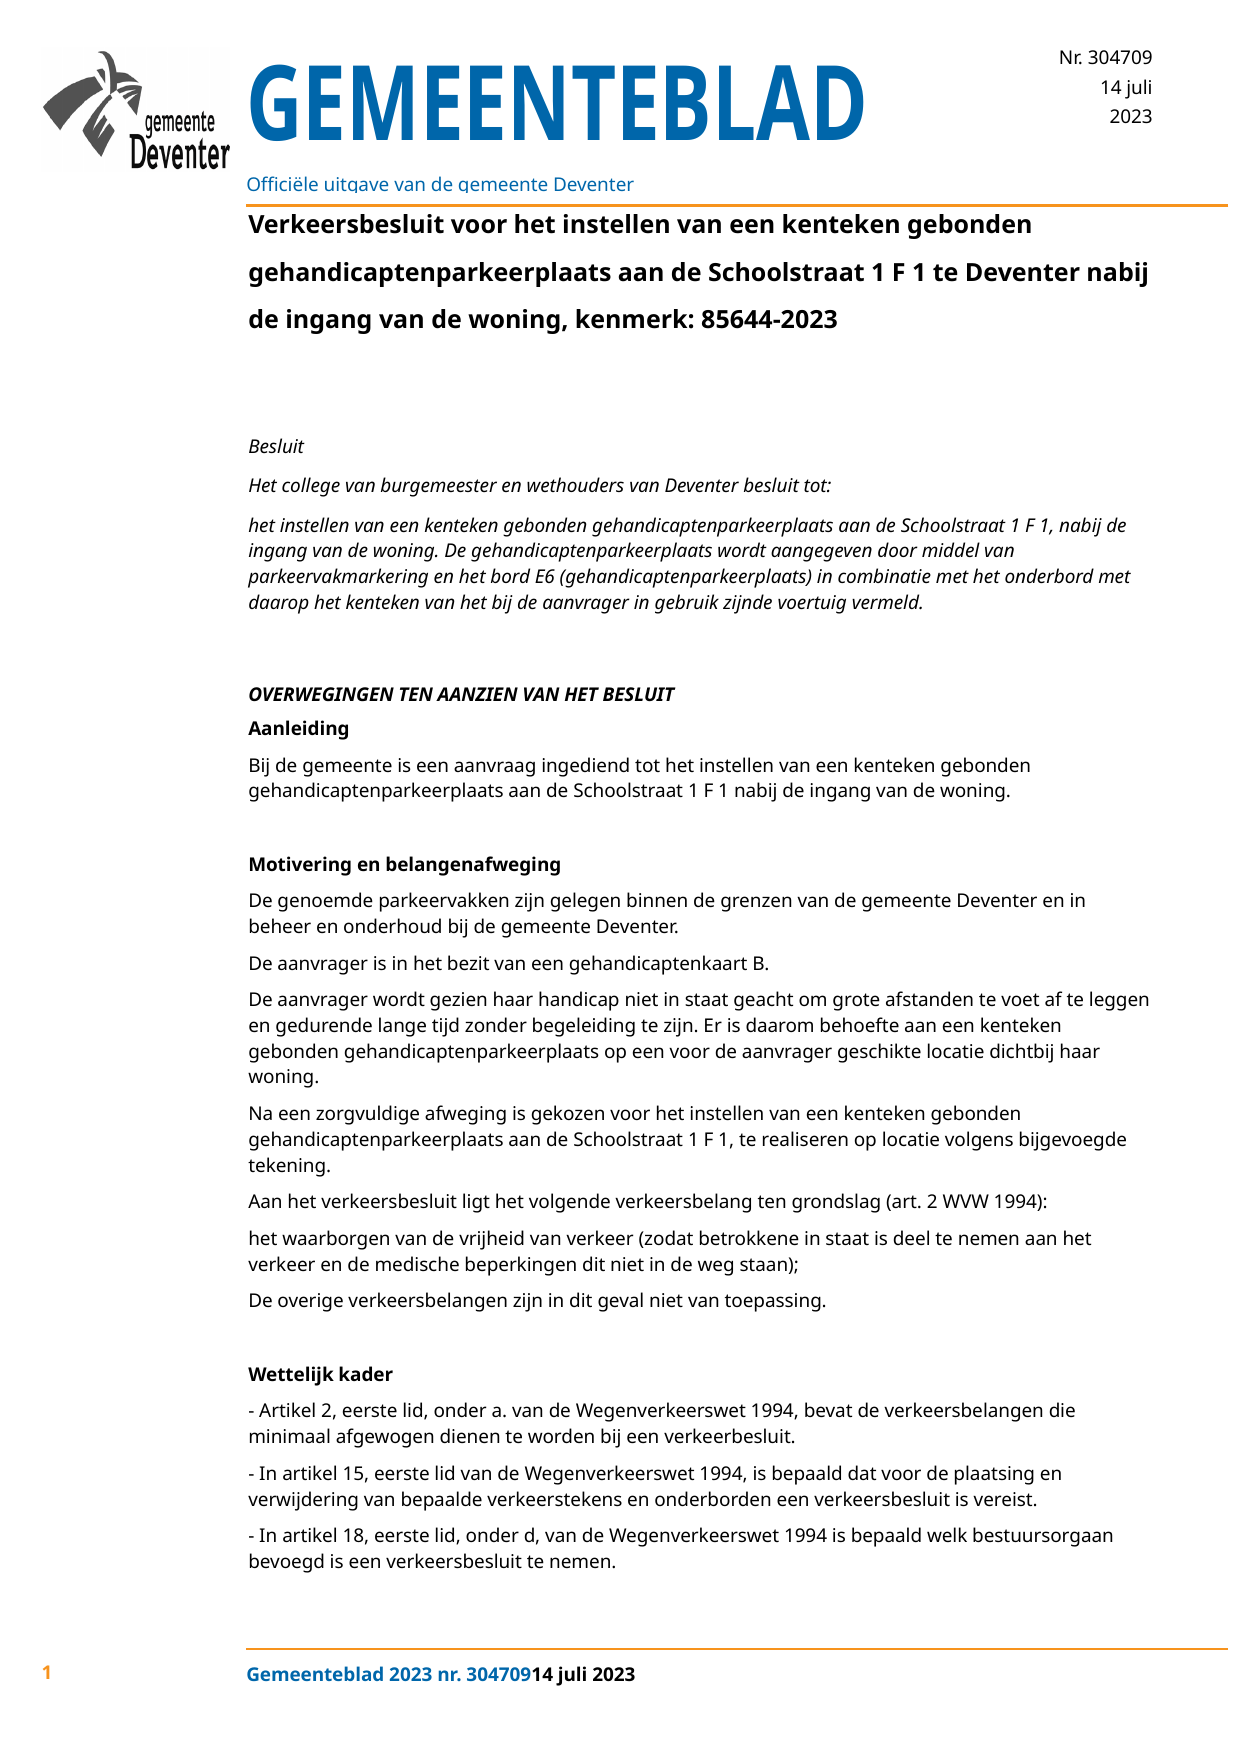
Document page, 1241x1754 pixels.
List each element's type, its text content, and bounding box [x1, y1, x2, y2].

text Bij de gemeente is een aanvraag ingediend tot het instellen van een kenteken gebonden gehandicaptenparkeerplaats aan de Schoolstraat 1 F 1 nabij de ingang van de woning. [248, 752, 1152, 803]
picture [41, 47, 231, 172]
text De aanvrager wordt gezien haar handicap niet in staat geacht om grote afstanden te voet af te leggen en gedurende lange tijd zonder begeleiding te zijn. Er is daarom behoefte aan een kenteken gebonden gehandicaptenparkeerplaats op een voor de aanvrager geschikte locatie dichtbij haar woning. [248, 987, 1152, 1089]
text Verkeersbesluit voor het instellen van een kenteken gebonden gehandicaptenparkeerplaats aan de Schoolstraat 1 F 1 te Deventer nabij de ingang van de woning, kenmerk: 85644-2023 [248, 207, 1152, 336]
text het waarborgen van de vrijheid van verkeer (zodat betrokkene in staat is deel te nemen aan het verkeer en de medische beperkingen dit niet in de weg staan); [248, 1225, 1152, 1277]
text Aan het verkeersbesluit ligt het volgende verkeersbelang ten grondslag (art. 2 WVW 1994): [248, 1188, 1152, 1214]
text - In artikel 18, eerste lid, onder d, van de Wegenverkeerswet 1994 is bepaald welk bestuursorgaan bevoegd is een verkeersbesluit te nemen. [248, 1522, 1152, 1574]
text Besluit [248, 433, 1152, 459]
text Na een zorgvuldige afweging is gekozen voor het instellen van een kenteken gebonden gehandicaptenparkeerplaats aan de Schoolstraat 1 F 1, te realiseren op locatie volgens bijgevoegde tekening. [248, 1100, 1152, 1178]
text - Artikel 2, eerste lid, onder a. van de Wegenverkeerswet 1994, bevat de verkeersbelangen die minimaal afgewogen dienen te worden bij een verkeerbesluit. [248, 1398, 1152, 1449]
text De overige verkeersbelangen zijn in dit geval niet van toepassing. [248, 1288, 1152, 1313]
text De genoemde parkeervakken zijn gelegen binnen de grenzen van de gemeente Deventer en in beheer en onderhoud bij de gemeente Deventer. [248, 887, 1152, 939]
text het instellen van een kenteken gebonden gehandicaptenparkeerplaats aan de Schoolstraat 1 F 1, nabij de ingang van de woning. De gehandicaptenparkeerplaats wordt aangegeven door middel van parkeervakmarkering en het bord E6 (gehandicaptenparkeerplaats) in combinatie met het onderbord met daarop het kenteken van het bij de aanvrager in gebruik zijnde voertuig vermeld. [248, 512, 1152, 615]
text Wettelijk kader [248, 1361, 1152, 1387]
text OVERWEGINGEN TEN AANZIEN VAN HET BESLUIT [248, 681, 1152, 707]
text Het college van burgemeester en wethouders van Deventer besluit tot: [248, 472, 1152, 498]
text Motivering en belangenafweging [248, 851, 1152, 877]
text - In artikel 15, eerste lid van de Wegenverkeerswet 1994, is bepaald dat voor de plaatsing en verwijdering van bepaalde verkeerstekens en onderborden een verkeersbesluit is vereist. [248, 1460, 1152, 1511]
text Aanleiding [248, 715, 1152, 741]
text De aanvrager is in het bezit van een gehandicaptenkaart B. [248, 950, 1152, 976]
